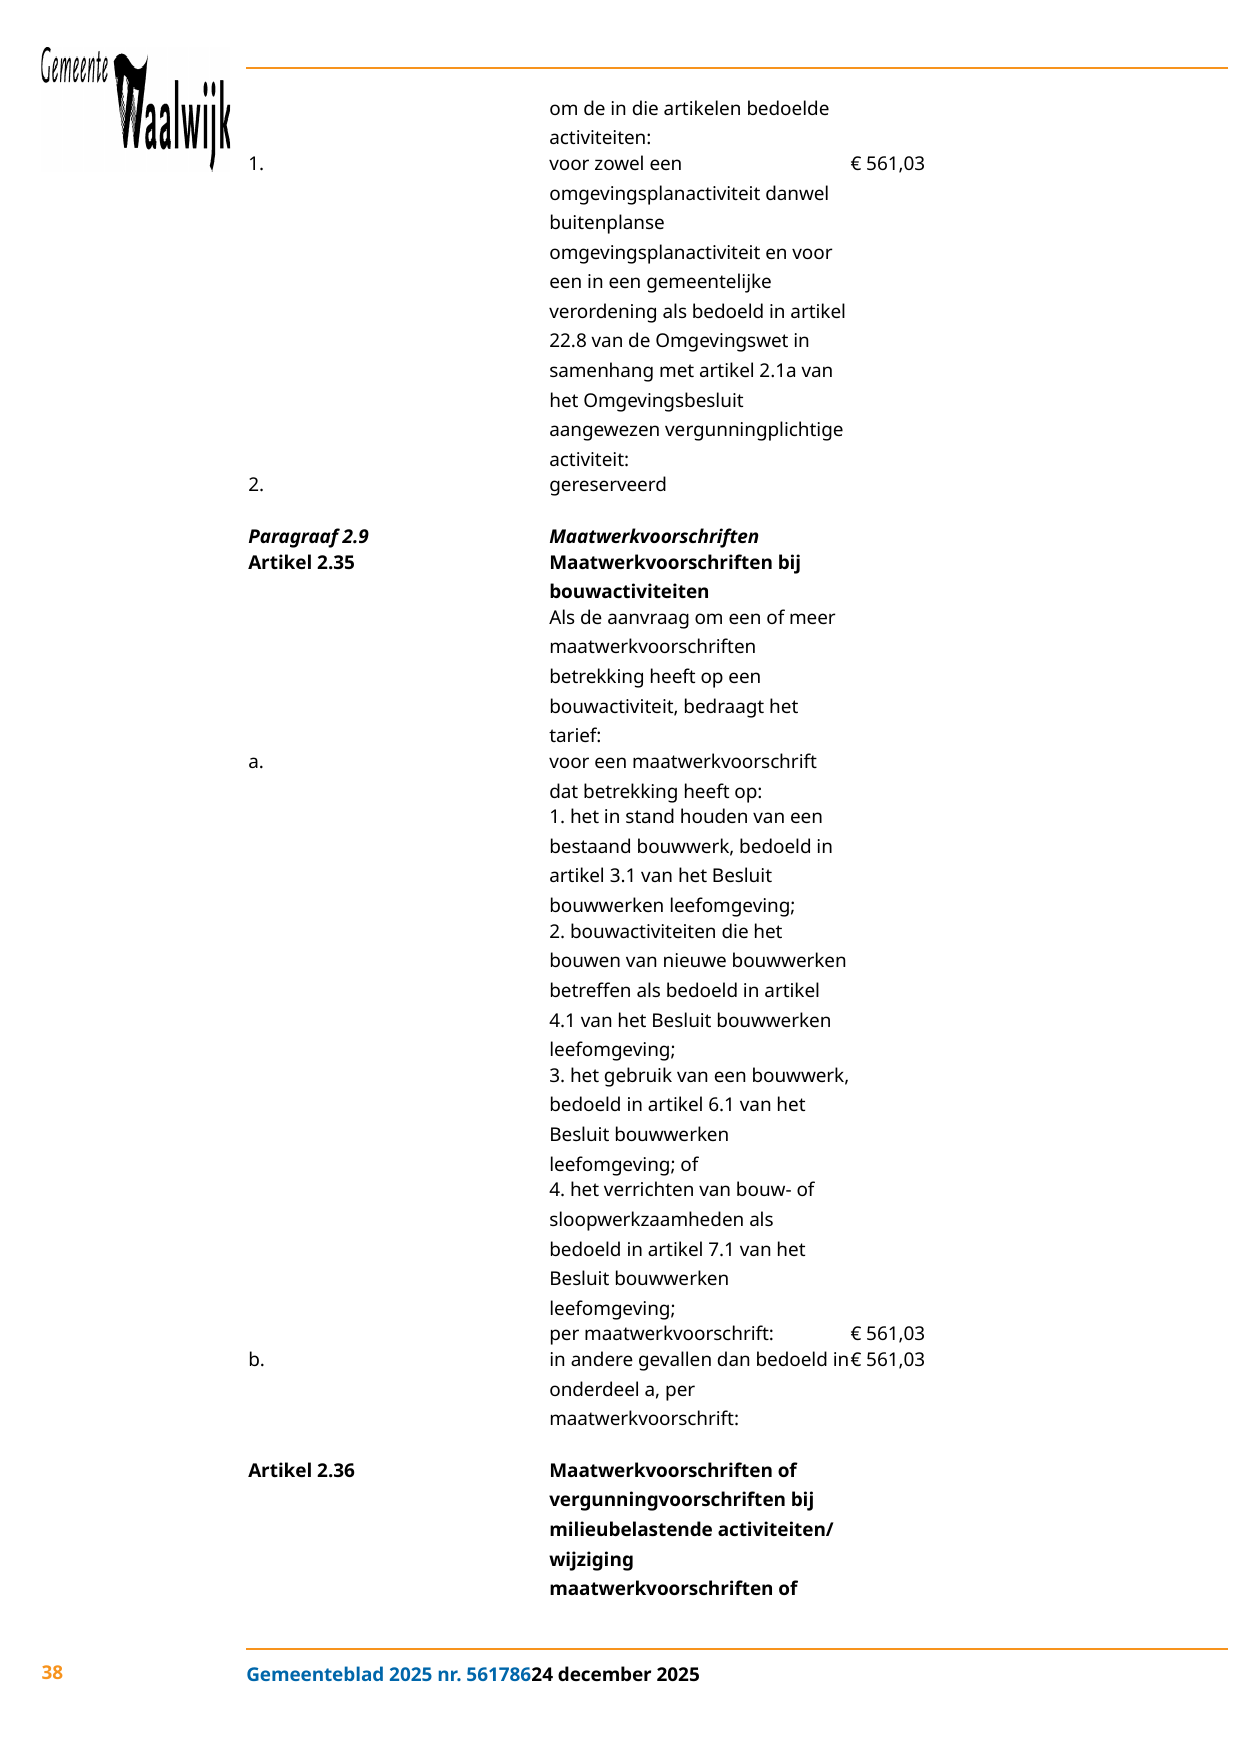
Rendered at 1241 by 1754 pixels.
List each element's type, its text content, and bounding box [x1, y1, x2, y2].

table_cell gereserveerd [549, 472, 850, 497]
table_cell € 561,03 [850, 150, 1152, 472]
table_cell Artikel 2.35 [248, 549, 549, 604]
table_cell [850, 804, 1152, 918]
table_cell in andere gevallen dan bedoeld in onderdeel a, per maatwerkvoorschrift: [549, 1346, 850, 1431]
table_cell [248, 804, 549, 918]
table_cell 4. het verrichten van bouw- of sloopwerkzaamheden als bedoeld in artikel 7.1 van het Besluit bouwwerken leefomgeving; [549, 1177, 850, 1321]
table_cell Artikel 2.36 [248, 1457, 549, 1601]
table_cell per maatwerkvoorschrift: [549, 1321, 850, 1346]
table_cell om de in die artikelen bedoelde activiteiten: [549, 95, 850, 150]
table_cell [248, 1177, 549, 1321]
table_cell [850, 95, 1152, 150]
table_cell b. [248, 1346, 549, 1431]
table_cell voor een maatwerkvoorschrift dat betrekking heeft op: [549, 748, 850, 803]
table_cell € 561,03 [850, 1321, 1152, 1346]
table_cell voor zowel een omgevingsplanactiviteit danwel buitenplanse omgevingsplanactiviteit en voor een in een gemeentelijke verordening als bedoeld in artikel 22.8 van de Omgevingswet in samenhang met artikel 2.1a van het Omgevingsbesluit aangewezen vergunningplichtige activiteit: [549, 150, 850, 472]
table_cell [850, 1431, 1152, 1457]
table_cell a. [248, 748, 549, 803]
table_cell [850, 1177, 1152, 1321]
table_cell [850, 523, 1152, 549]
table_cell [850, 918, 1152, 1062]
table_cell [850, 549, 1152, 604]
table_cell 2. [248, 472, 549, 497]
table_cell [248, 1062, 549, 1177]
table_cell [248, 1321, 549, 1346]
table_cell [850, 1457, 1152, 1601]
table_cell € 561,03 [850, 1346, 1152, 1431]
table_cell [850, 604, 1152, 748]
table_cell [850, 748, 1152, 803]
table_cell 2. bouwactiviteiten die het bouwen van nieuwe bouwwerken betreffen als bedoeld in artikel 4.1 van het Besluit bouwwerken leefomgeving; [549, 918, 850, 1062]
table_cell [248, 604, 549, 748]
table_cell [549, 1431, 850, 1457]
table_cell [248, 498, 549, 523]
table_cell [850, 1062, 1152, 1177]
table_cell [850, 472, 1152, 497]
table_cell Maatwerkvoorschriften of vergunningvoorschriften bij milieubelastende activiteiten/ wijziging maatwerkvoorschriften of [549, 1457, 850, 1601]
table_cell 1. [248, 150, 549, 472]
table_cell 3. het gebruik van een bouwwerk, bedoeld in artikel 6.1 van het Besluit bouwwerken leefomgeving; of [549, 1062, 850, 1177]
table_cell [248, 95, 549, 150]
table_cell [850, 498, 1152, 523]
table_cell 1. het in stand houden van een bestaand bouwwerk, bedoeld in artikel 3.1 van het Besluit bouwwerken leefomgeving; [549, 804, 850, 918]
table_cell [549, 498, 850, 523]
table_cell Maatwerkvoorschriften bij bouwactiviteiten [549, 549, 850, 604]
picture [41, 47, 231, 172]
table_cell Als de aanvraag om een of meer maatwerkvoorschriften betrekking heeft op een bouwactiviteit, bedraagt het tarief: [549, 604, 850, 748]
table_cell [248, 1431, 549, 1457]
table_cell Paragraaf 2.9 [248, 523, 549, 549]
table_cell [248, 918, 549, 1062]
table_cell Maatwerkvoorschriften [549, 523, 850, 549]
